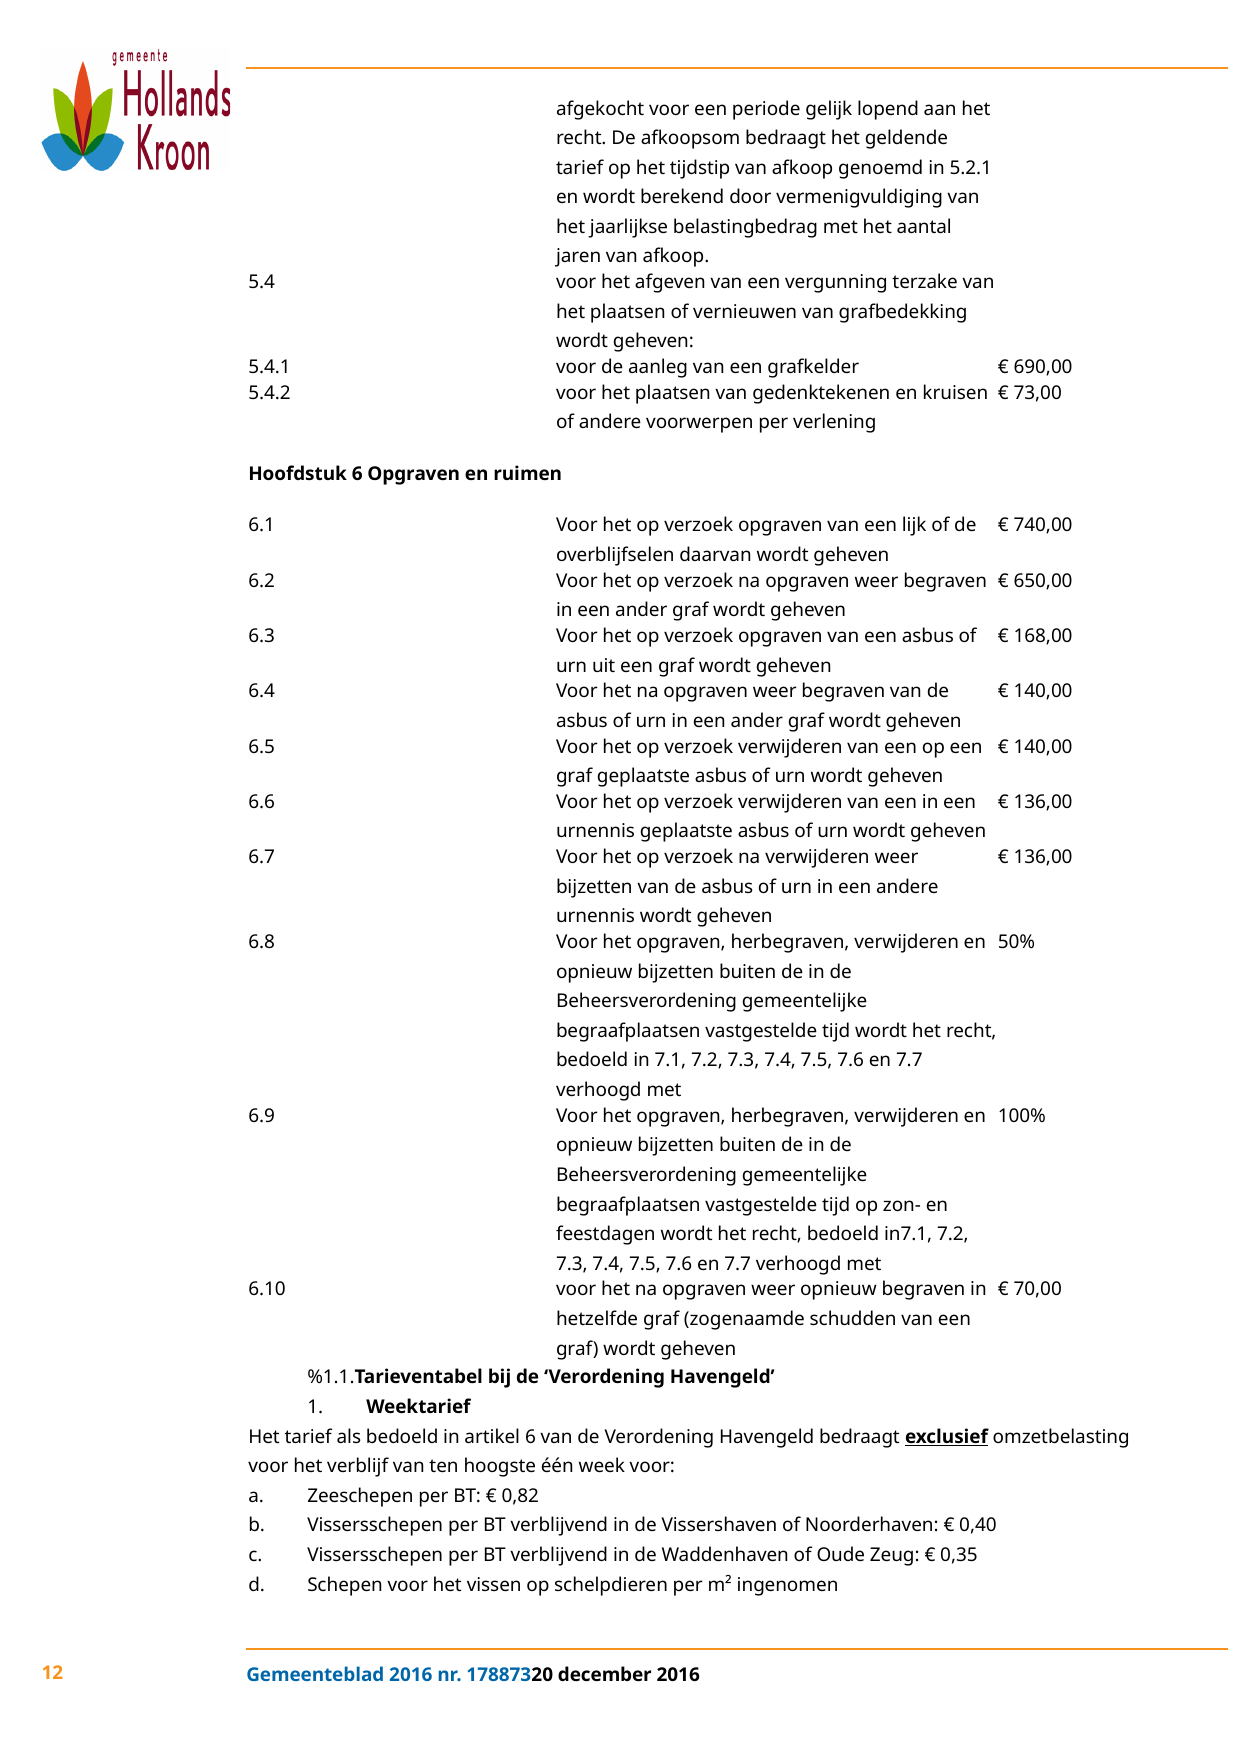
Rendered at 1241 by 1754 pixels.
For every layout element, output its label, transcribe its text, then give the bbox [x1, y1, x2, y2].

table_cell 6.10 [248, 1276, 556, 1361]
table_cell voor het plaatsen van gedenktekenen en kruisen of andere voorwerpen per verlening [556, 379, 998, 434]
table_cell [998, 269, 1152, 353]
table_cell 5.4.2 [248, 379, 556, 434]
table_cell € 140,00 [998, 678, 1152, 733]
table_cell 5.4 [248, 269, 556, 353]
table_cell € 136,00 [998, 788, 1152, 843]
table_cell Voor het opgraven, herbegraven, verwijderen en opnieuw bijzetten buiten de in de Beheersverordening gemeentelijke begraafplaatsen vastgestelde tijd wordt het recht, bedoeld in 7.1, 7.2, 7.3, 7.4, 7.5, 7.6 en 7.7 verhoogd met [556, 928, 998, 1102]
list %1.1.Tarieventabel bij de ‘Verordening Havengeld’ [248, 1364, 1152, 1389]
list Zeeschepen per BT: € 0,82 [248, 1482, 1152, 1508]
table_cell € 740,00 [998, 512, 1152, 567]
table_cell 6.6 [248, 788, 556, 843]
table_cell Hoofdstuk 6 Opgraven en ruimen [248, 460, 998, 486]
table_cell voor het afgeven van een vergunning terzake van het plaatsen of vernieuwen van grafbedekking wordt geheven: [556, 269, 998, 353]
table_cell Voor het op verzoek verwijderen van een op een graf geplaatste asbus of urn wordt geheven [556, 733, 998, 788]
table_cell [556, 486, 998, 512]
table_cell Voor het op verzoek verwijderen van een in een urnennis geplaatste asbus of urn wordt geheven [556, 788, 998, 843]
table_cell 6.5 [248, 733, 556, 788]
table_cell 50% [998, 928, 1152, 1102]
table_cell Voor het opgraven, herbegraven, verwijderen en opnieuw bijzetten buiten de in de Beheersverordening gemeentelijke begraafplaatsen vastgestelde tijd op zon- en feestdagen wordt het recht, bedoeld in7.1, 7.2, 7.3, 7.4, 7.5, 7.6 en 7.7 verhoogd met [556, 1102, 998, 1276]
table_cell [248, 434, 556, 460]
table_cell € 136,00 [998, 844, 1152, 928]
table_cell Voor het op verzoek na verwijderen weer bijzetten van de asbus of urn in een andere urnennis wordt geheven [556, 844, 998, 928]
table_cell € 650,00 [998, 567, 1152, 622]
table_cell 6.9 [248, 1102, 556, 1276]
table_cell 6.7 [248, 844, 556, 928]
table_cell [998, 460, 1152, 486]
table_cell 6.8 [248, 928, 556, 1102]
list Schepen voor het vissen op schelpdieren per m² ingenomen [248, 1571, 1152, 1597]
table_cell [998, 95, 1152, 268]
table_cell [556, 434, 998, 460]
table_cell € 690,00 [998, 353, 1152, 379]
table_cell 100% [998, 1102, 1152, 1276]
table_cell [248, 95, 556, 268]
list Weektarief [307, 1393, 1152, 1419]
table_cell 6.4 [248, 678, 556, 733]
table_cell Voor het op verzoek na opgraven weer begraven in een ander graf wordt geheven [556, 567, 998, 622]
table_cell afgekocht voor een periode gelijk lopend aan het recht. De afkoopsom bedraagt het geldende tarief op het tijdstip van afkoop genoemd in 5.2.1 en wordt berekend door vermenigvuldiging van het jaarlijkse belastingbedrag met het aantal jaren van afkoop. [556, 95, 998, 268]
table_cell Voor het op verzoek opgraven van een asbus of urn uit een graf wordt geheven [556, 622, 998, 677]
table_cell [248, 486, 556, 512]
picture [41, 47, 231, 172]
table_cell € 140,00 [998, 733, 1152, 788]
table_cell € 73,00 [998, 379, 1152, 434]
list Vissersschepen per BT verblijvend in de Waddenhaven of Oude Zeug: € 0,35 [248, 1541, 1152, 1567]
table_cell [998, 434, 1152, 460]
text Het tarief als bedoeld in artikel 6 van de Verordening Havengeld bedraagt exclusief omzetbelasting voor het verblijf van ten hoogste één week voor: [248, 1423, 1152, 1478]
table_cell Voor het op verzoek opgraven van een lijk of de overblijfselen daarvan wordt geheven [556, 512, 998, 567]
table_cell 6.2 [248, 567, 556, 622]
table_cell Voor het na opgraven weer begraven van de asbus of urn in een ander graf wordt geheven [556, 678, 998, 733]
table_cell 5.4.1 [248, 353, 556, 379]
table_cell [998, 486, 1152, 512]
list Vissersschepen per BT verblijvend in de Vissershaven of Noorderhaven: € 0,40 [248, 1512, 1152, 1537]
table_cell voor de aanleg van een grafkelder [556, 353, 998, 379]
table_cell voor het na opgraven weer opnieuw begraven in hetzelfde graf (zogenaamde schudden van een graf) wordt geheven [556, 1276, 998, 1361]
table_cell € 70,00 [998, 1276, 1152, 1361]
table_cell € 168,00 [998, 622, 1152, 677]
table_cell 6.3 [248, 622, 556, 677]
table_cell 6.1 [248, 512, 556, 567]
